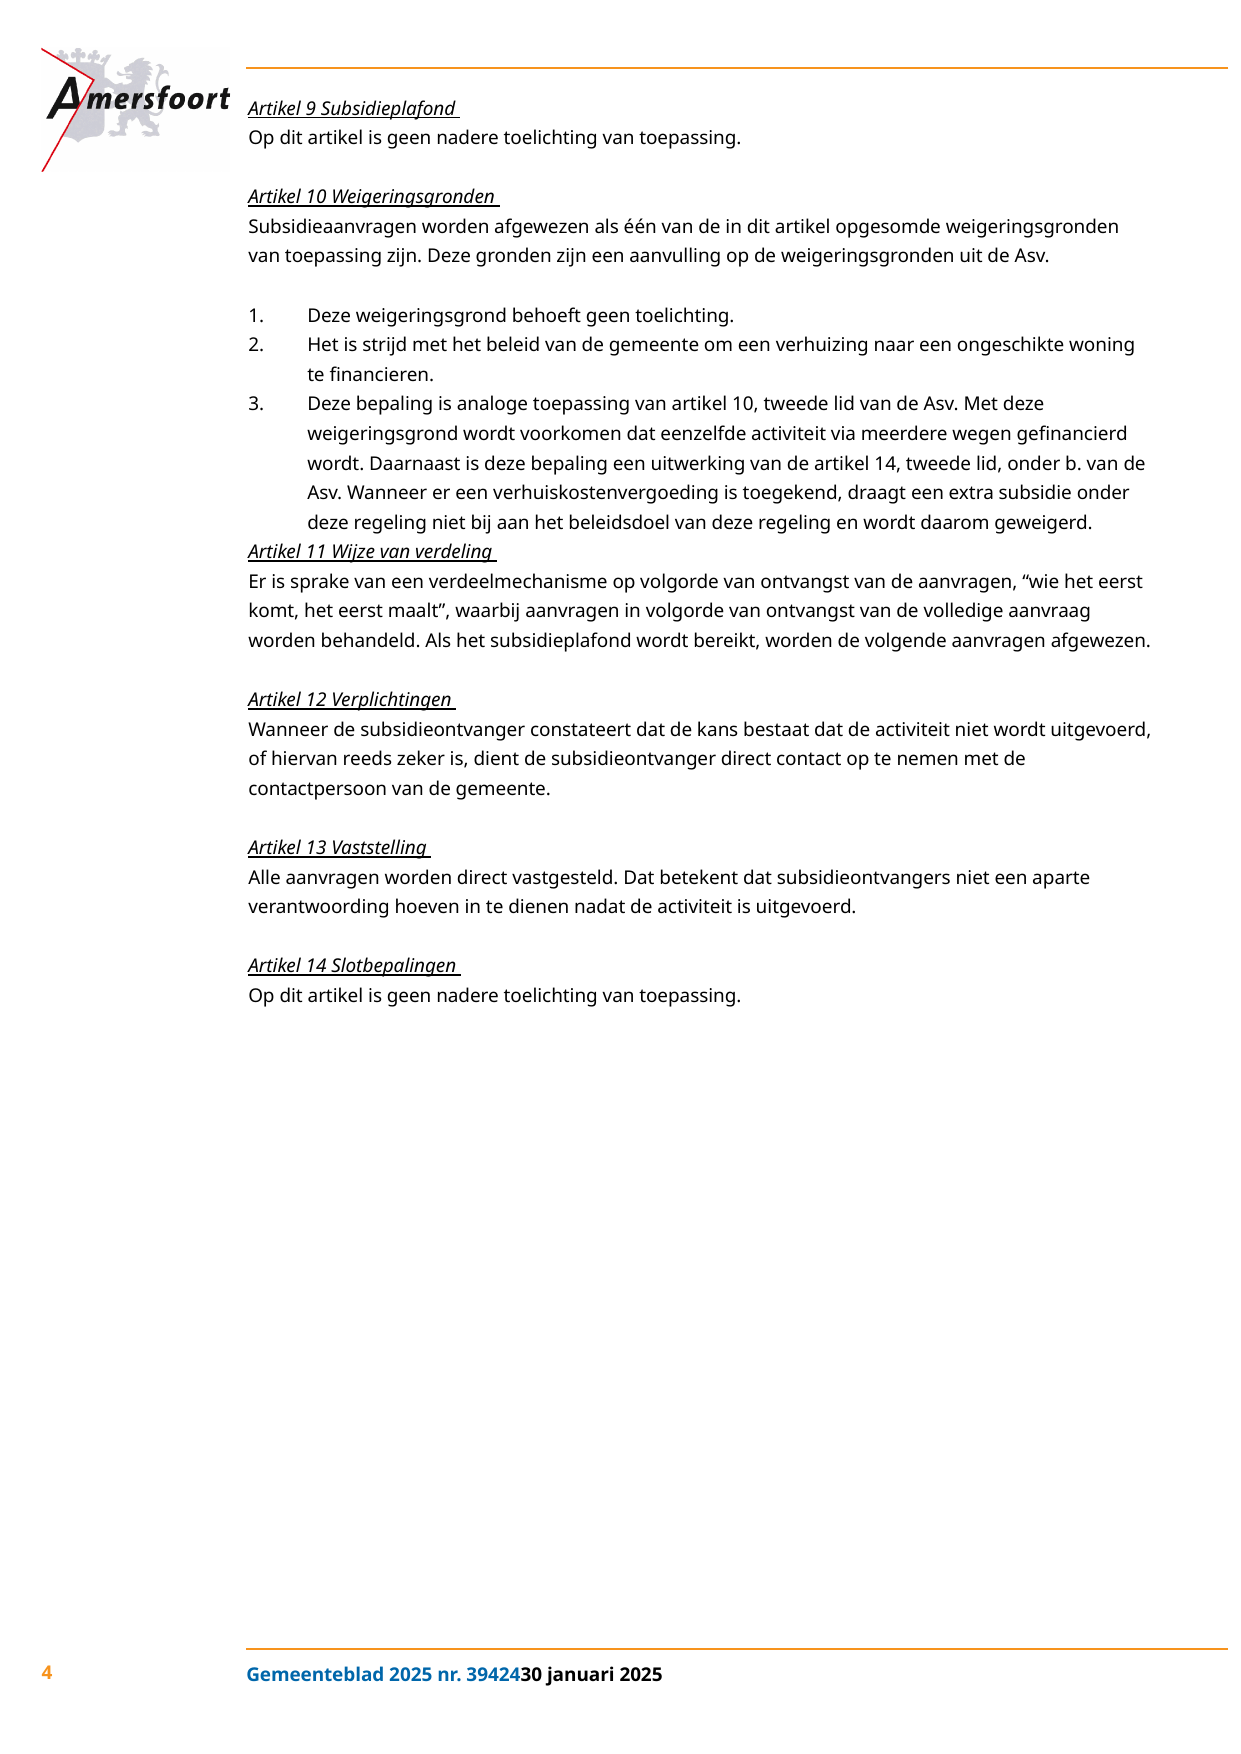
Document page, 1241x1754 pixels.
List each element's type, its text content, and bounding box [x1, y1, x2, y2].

list Het is strijd met het beleid van de gemeente om een verhuizing naar een ongeschikte woning te financieren. [248, 331, 1152, 387]
picture [41, 47, 231, 172]
text Artikel 10 Weigeringsgronden [248, 183, 1152, 209]
text Wanneer de subsidieontvanger constateert dat de kans bestaat dat de activiteit niet wordt uitgevoerd, of hiervan reeds zeker is, dient de subsidieontvanger direct contact op te nemen met de contactpersoon van de gemeente. [248, 716, 1152, 801]
list Deze bepaling is analoge toepassing van artikel 10, tweede lid van de Asv. Met deze weigeringsgrond wordt voorkomen dat eenzelfde activiteit via meerdere wegen gefinancierd wordt. Daarnaast is deze bepaling een uitwerking van de artikel 14, tweede lid, onder b. van de Asv. Wanneer er een verhuiskostenvergoeding is toegekend, draagt een extra subsidie onder deze regeling niet bij aan het beleidsdoel van deze regeling en wordt daarom geweigerd. [248, 391, 1152, 535]
text Artikel 11 Wijze van verdeling [248, 538, 1152, 564]
text Artikel 12 Verplichtingen [248, 686, 1152, 712]
text Artikel 14 Slotbepalingen [248, 953, 1152, 978]
text Artikel 13 Vaststelling [248, 834, 1152, 860]
text Alle aanvragen worden direct vastgesteld. Dat betekent dat subsidieontvangers niet een aparte verantwoording hoeven in te dienen nadat de activiteit is uitgevoerd. [248, 864, 1152, 919]
list Deze weigeringsgrond behoeft geen toelichting. [248, 302, 1152, 328]
text Artikel 9 Subsidieplafond [248, 95, 1152, 121]
text Op dit artikel is geen nadere toelichting van toepassing. [248, 982, 1152, 1008]
text Subsidieaanvragen worden afgewezen als één van de in dit artikel opgesomde weigeringsgronden van toepassing zijn. Deze gronden zijn een aanvulling op de weigeringsgronden uit de Asv. [248, 213, 1152, 268]
text Op dit artikel is geen nadere toelichting van toepassing. [248, 124, 1152, 150]
text Er is sprake van een verdeelmechanisme op volgorde van ontvangst van de aanvragen, “wie het eerst komt, het eerst maalt”, waarbij aanvragen in volgorde van ontvangst van de volledige aanvraag worden behandeld. Als het subsidieplafond wordt bereikt, worden de volgende aanvragen afgewezen. [248, 568, 1152, 653]
